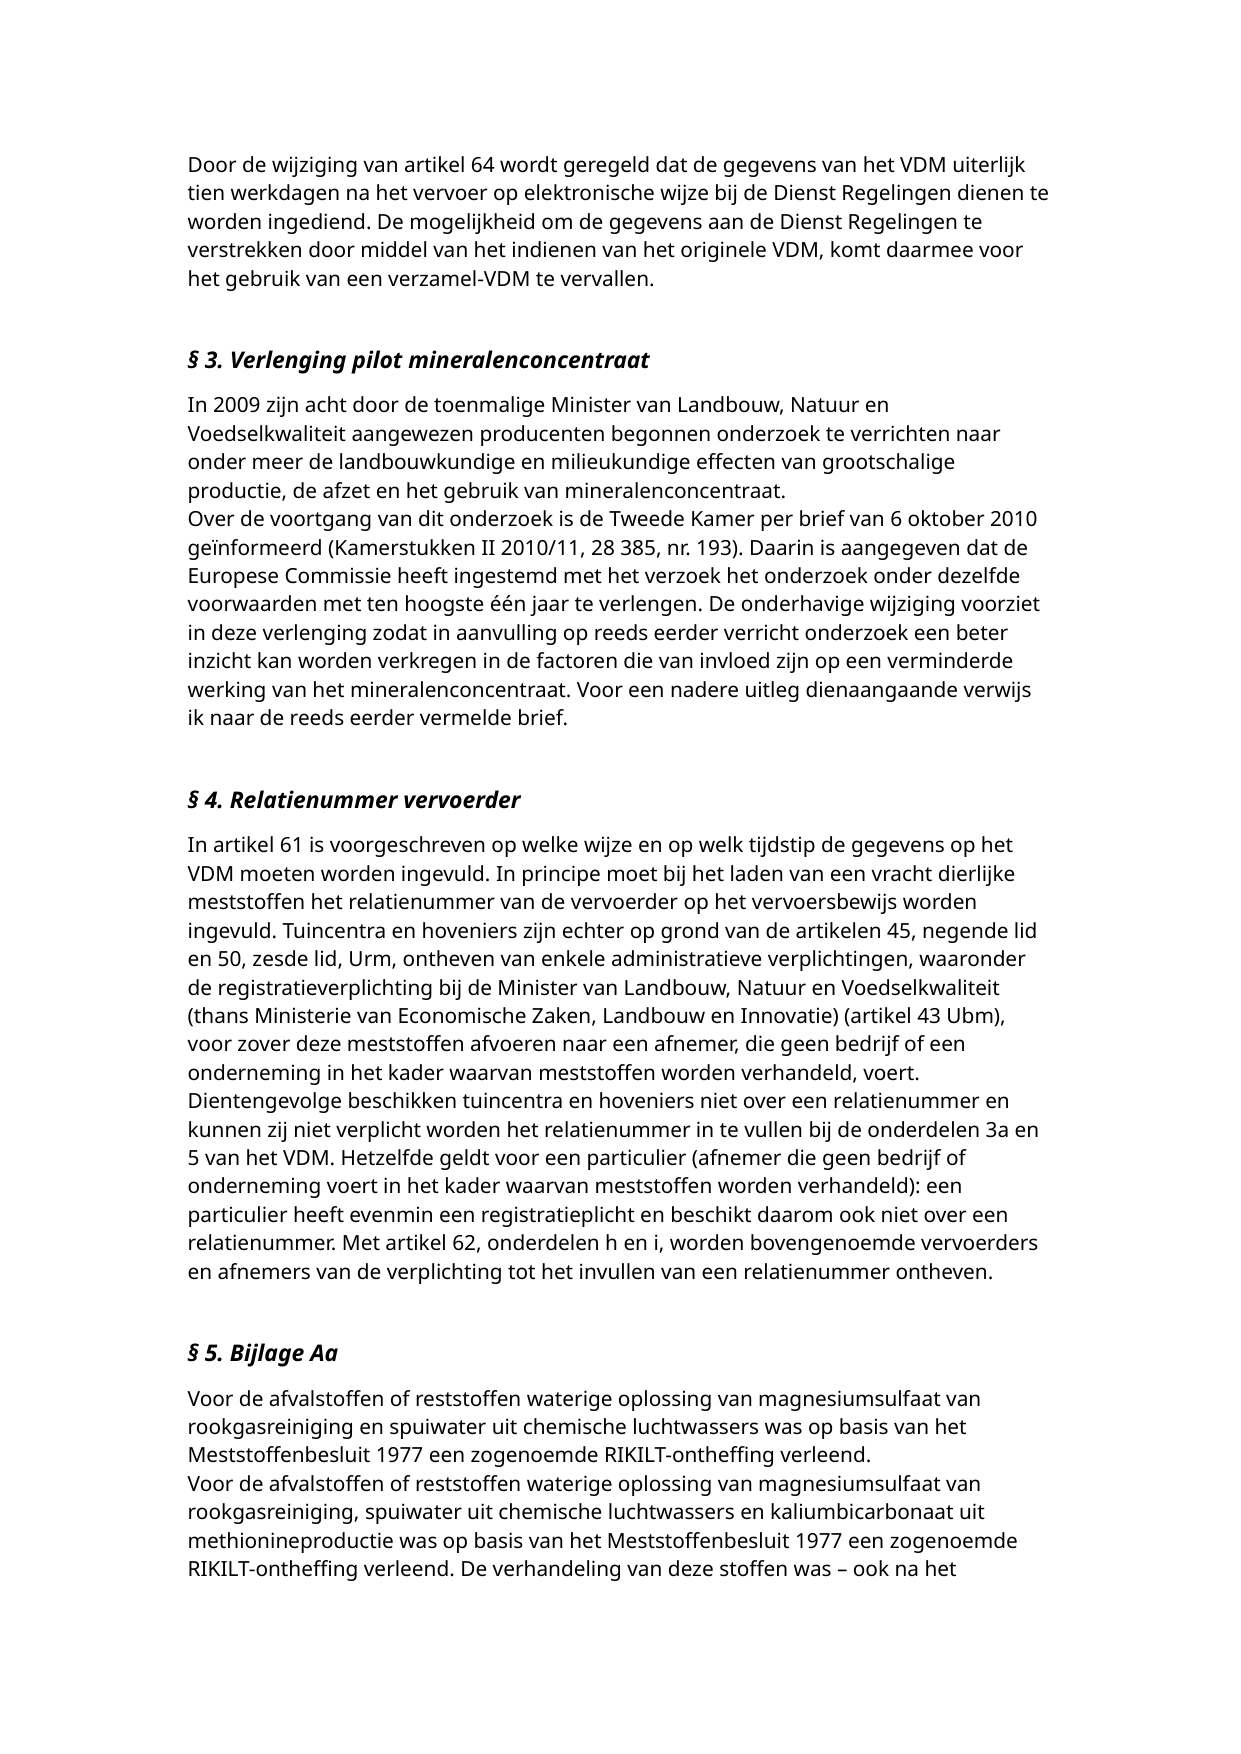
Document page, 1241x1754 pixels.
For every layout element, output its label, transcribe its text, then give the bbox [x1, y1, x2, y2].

text In artikel 61 is voorgeschreven op welke wijze en op welk tijdstip de gegevens op het VDM moeten worden ingevuld. In principe moet bij het laden van een vracht dierlijke meststoffen het relatienummer van de vervoerder op het vervoersbewijs worden ingevuld. Tuincentra en hoveniers zijn echter op grond van de artikelen 45, negende lid en 50, zesde lid, Urm, ontheven van enkele administratieve verplichtingen, waaronder de registratieverplichting bij de Minister van Landbouw, Natuur en Voedselkwaliteit (thans Ministerie van Economische Zaken, Landbouw en Innovatie) (artikel 43 Ubm), voor zover deze meststoffen afvoeren naar een afnemer, die geen bedrijf of een onderneming in het kader waarvan meststoffen worden verhandeld, voert. Dientengevolge beschikken tuincentra en hoveniers niet over een relatienummer en kunnen zij niet verplicht worden het relatienummer in te vullen bij de onderdelen 3a en 5 van het VDM. Hetzelfde geldt voor een particulier (afnemer die geen bedrijf of onderneming voert in het kader waarvan meststoffen worden verhandeld): een particulier heeft evenmin een registratieplicht en beschikt daarom ook niet over een relatienummer. Met artikel 62, onderdelen h en i, worden bovengenoemde vervoerders en afnemers van de verplichting tot het invullen van een relatienummer ontheven. [187, 830, 1053, 1285]
subtitle § 5. Bijlage Aa [187, 1337, 1053, 1369]
text In 2009 zijn acht door de toenmalige Minister van Landbouw, Natuur en Voedselkwaliteit aangewezen producenten begonnen onderzoek te verrichten naar onder meer de landbouwkundige en milieukundige effecten van grootschalige productie, de afzet en het gebruik van mineralenconcentraat. [187, 390, 1053, 504]
text Voor de afvalstoffen of reststoffen waterige oplossing van magnesiumsulfaat van rookgasreiniging, spuiwater uit chemische luchtwassers en kaliumbicarbonaat uit methionineproductie was op basis van het Meststoffenbesluit 1977 een zogenoemde RIKILT-ontheffing verleend. De verhandeling van deze stoffen was – ook na het [187, 1469, 1053, 1583]
subtitle § 4. Relatienummer vervoerder [187, 784, 1053, 815]
text Door de wijziging van artikel 64 wordt geregeld dat de gegevens van het VDM uiterlijk tien werkdagen na het vervoer op elektronische wijze bij de Dienst Regelingen dienen te worden ingediend. De mogelijkheid om de gegevens aan de Dienst Regelingen te verstrekken door middel van het indienen van het originele VDM, komt daarmee voor het gebruik van een verzamel-VDM te vervallen. [187, 150, 1053, 292]
text Over de voortgang van dit onderzoek is de Tweede Kamer per brief van 6 oktober 2010 geïnformeerd (Kamerstukken II 2010/11, 28 385, nr. 193). Daarin is aangegeven dat de Europese Commissie heeft ingestemd met het verzoek het onderzoek onder dezelfde voorwaarden met ten hoogste één jaar te verlengen. De onderhavige wijziging voorziet in deze verlenging zodat in aanvulling op reeds eerder verricht onderzoek een beter inzicht kan worden verkregen in de factoren die van invloed zijn op een verminderde werking van het mineralenconcentraat. Voor een nadere uitleg dienaangaande verwijs ik naar de reeds eerder vermelde brief. [187, 504, 1053, 732]
subtitle § 3. Verlenging pilot mineralenconcentraat [187, 344, 1053, 375]
text Voor de afvalstoffen of reststoffen waterige oplossing van magnesiumsulfaat van rookgasreiniging en spuiwater uit chemische luchtwassers was op basis van het Meststoffenbesluit 1977 een zogenoemde RIKILT-ontheffing verleend. [187, 1384, 1053, 1469]
